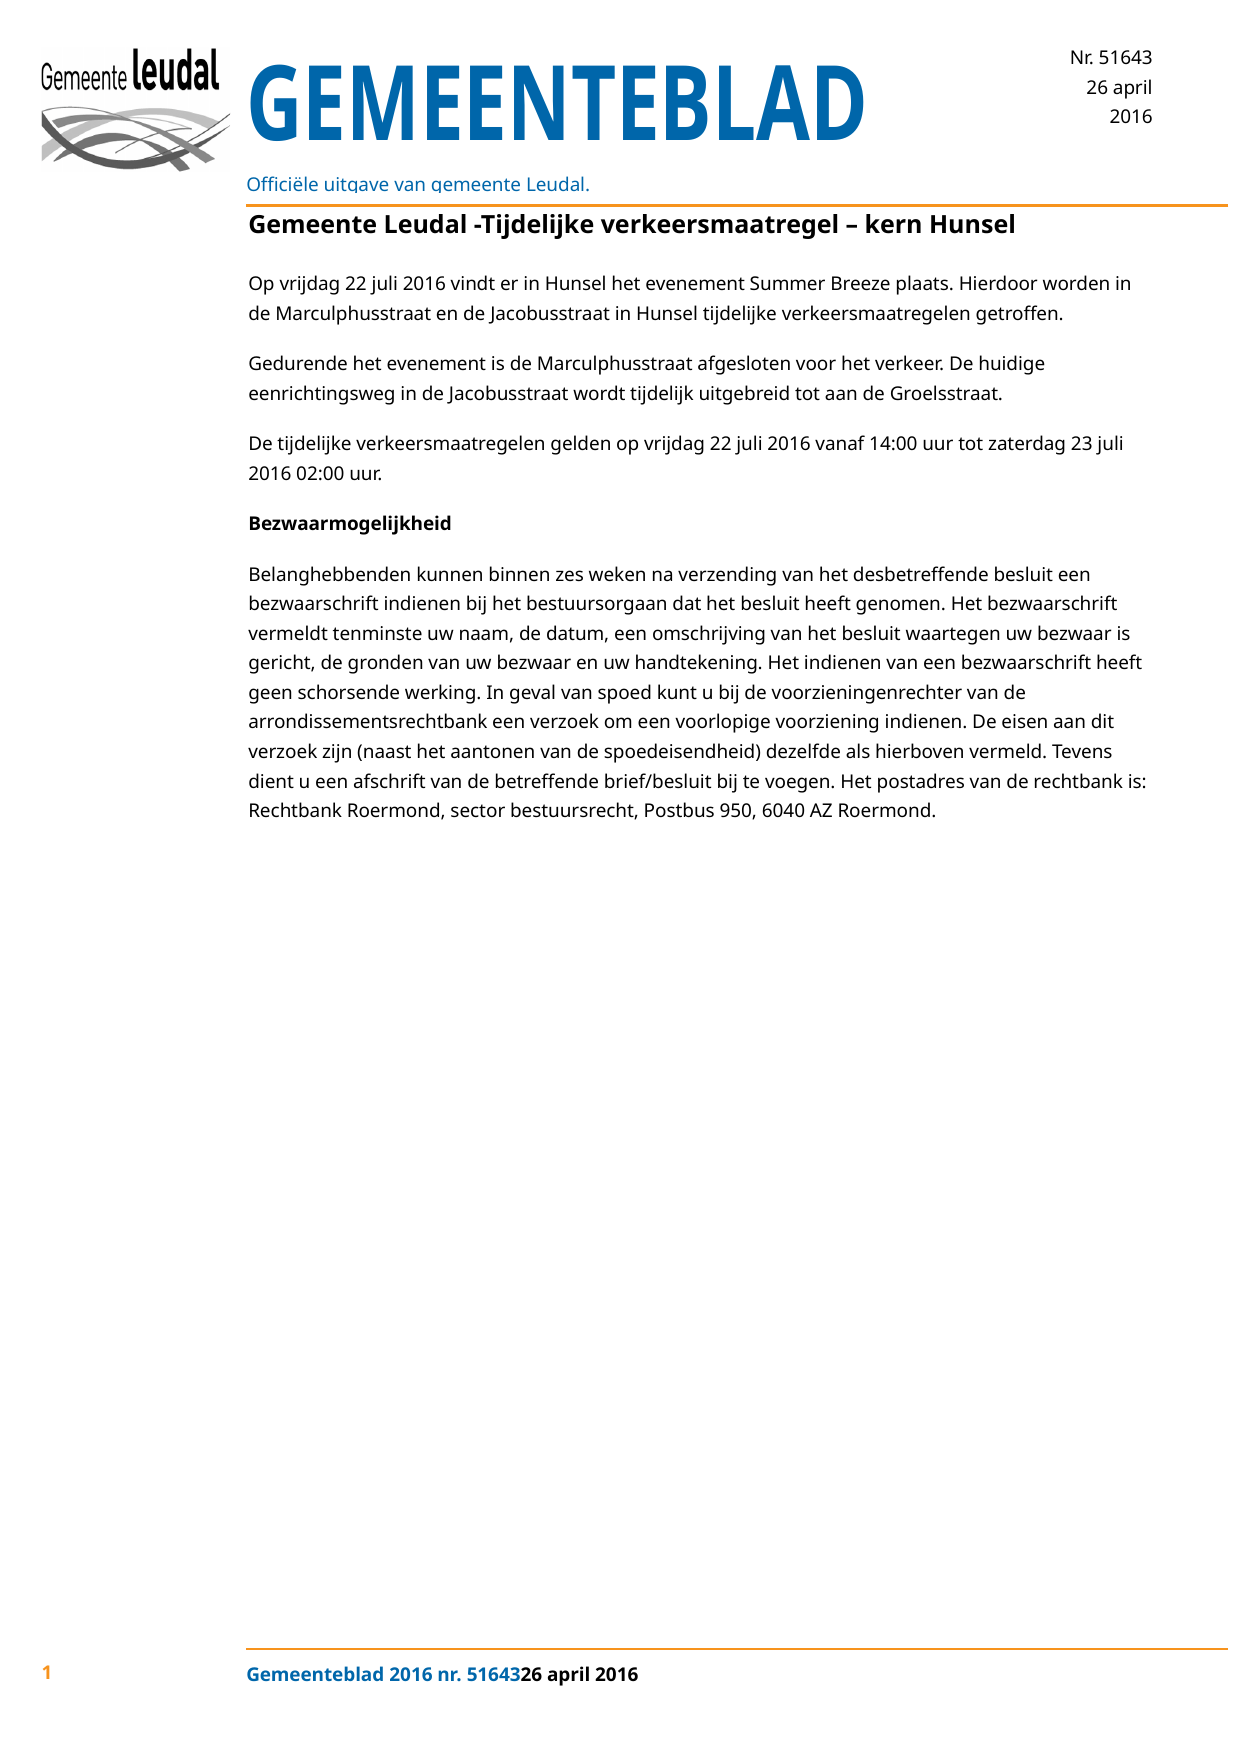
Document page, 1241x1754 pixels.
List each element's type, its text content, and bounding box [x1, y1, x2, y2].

text Bezwaarmogelijkheid [248, 510, 1152, 536]
picture [41, 47, 231, 172]
text Op vrijdag 22 juli 2016 vindt er in Hunsel het evenement Summer Breeze plaats. Hierdoor worden in de Marculphusstraat en de Jacobusstraat in Hunsel tijdelijke verkeersmaatregelen getroffen. [248, 270, 1152, 326]
text Gedurende het evenement is de Marculphusstraat afgesloten voor het verkeer. De huidige eenrichtingsweg in de Jacobusstraat wordt tijdelijk uitgebreid tot aan de Groelsstraat. [248, 350, 1152, 406]
text Gemeente Leudal -Tijdelijke verkeersmaatregel – kern Hunsel [248, 207, 1152, 241]
text De tijdelijke verkeersmaatregelen gelden op vrijdag 22 juli 2016 vanaf 14:00 uur tot zaterdag 23 juli 2016 02:00 uur. [248, 430, 1152, 486]
text Belanghebbenden kunnen binnen zes weken na verzending van het desbetreffende besluit een bezwaarschrift indienen bij het bestuursorgaan dat het besluit heeft genomen. Het bezwaarschrift vermeldt tenminste uw naam, de datum, een omschrijving van het besluit waartegen uw bezwaar is gericht, de gronden van uw bezwaar en uw handtekening. Het indienen van een bezwaarschrift heeft geen schorsende werking. In geval van spoed kunt u bij de voorzieningenrechter van de arrondissementsrechtbank een verzoek om een voorlopige voorziening indienen. De eisen aan dit verzoek zijn (naast het aantonen van de spoedeisendheid) dezelfde als hierboven vermeld. Tevens dient u een afschrift van de betreffende brief/besluit bij te voegen. Het postadres van de rechtbank is: Rechtbank Roermond, sector bestuursrecht, Postbus 950, 6040 AZ Roermond. [248, 561, 1152, 823]
